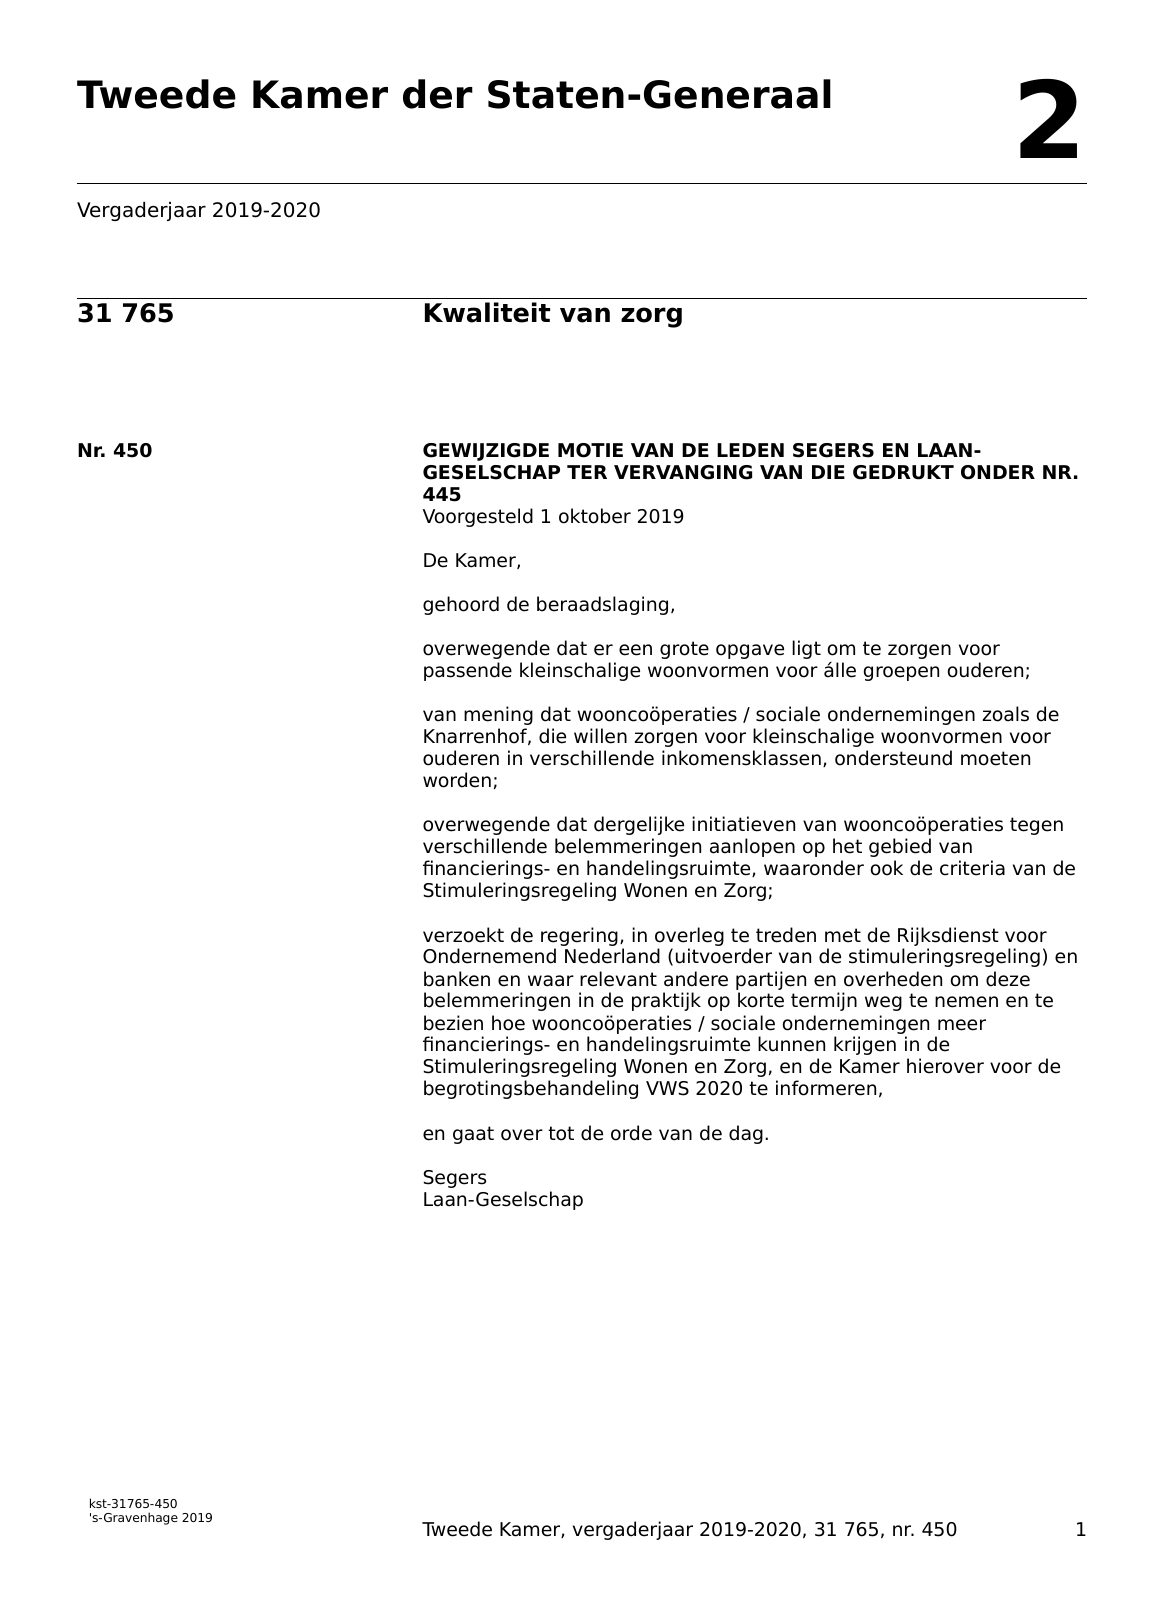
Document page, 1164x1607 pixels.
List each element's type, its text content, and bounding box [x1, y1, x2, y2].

text Laan-Geselschap [422, 1189, 1087, 1211]
text overwegende dat er een grote opgave ligt om te zorgen voor passende kleinschalige woonvormen voor álle groepen ouderen; [422, 638, 1087, 682]
table_cell Vergaderjaar 2019-2020 [77, 184, 1087, 298]
text overwegende dat dergelijke initiatieven van wooncoöperaties tegen verschillende belemmeringen aanlopen op het gebied van financierings- en handelingsruimte, waaronder ook de criteria van de Stimuleringsregeling Wonen en Zorg; [422, 814, 1087, 902]
text 's-Gravenhage 2019 [88, 1511, 323, 1525]
table_header 2 [886, 59, 1087, 183]
text kst-31765-450 [88, 1497, 323, 1511]
subtitle Nr. 450 GEWIJZIGDE MOTIE VAN DE LEDEN SEGERS EN LAAN-GESELSCHAP TER VERVANGING VAN DIE GEDRUKT ONDER NR. 445 [77, 440, 1087, 506]
text Voorgesteld 1 oktober 2019 [422, 506, 1087, 528]
subtitle 31 765 Kwaliteit van zorg [77, 299, 1087, 329]
table_header Tweede Kamer der Staten-Generaal [77, 59, 886, 183]
text De Kamer, [422, 550, 1087, 572]
text van mening dat wooncoöperaties / sociale ondernemingen zoals de Knarrenhof, die willen zorgen voor kleinschalige woonvormen voor ouderen in verschillende inkomensklassen, ondersteund moeten worden; [422, 704, 1087, 792]
text verzoekt de regering, in overleg te treden met de Rijksdienst voor Ondernemend Nederland (uitvoerder van de stimuleringsregeling) en banken en waar relevant andere partijen en overheden om deze belemmeringen in de praktijk op korte termijn weg te nemen en te bezien hoe wooncoöperaties / sociale ondernemingen meer financierings- en handelingsruimte kunnen krijgen in de Stimuleringsregeling Wonen en Zorg, en de Kamer hierover voor de begrotingsbehandeling VWS 2020 te informeren, [422, 924, 1087, 1100]
text en gaat over tot de orde van de dag. [422, 1122, 1087, 1144]
text Segers [422, 1167, 1087, 1189]
text gehoord de beraadslaging, [422, 594, 1087, 616]
